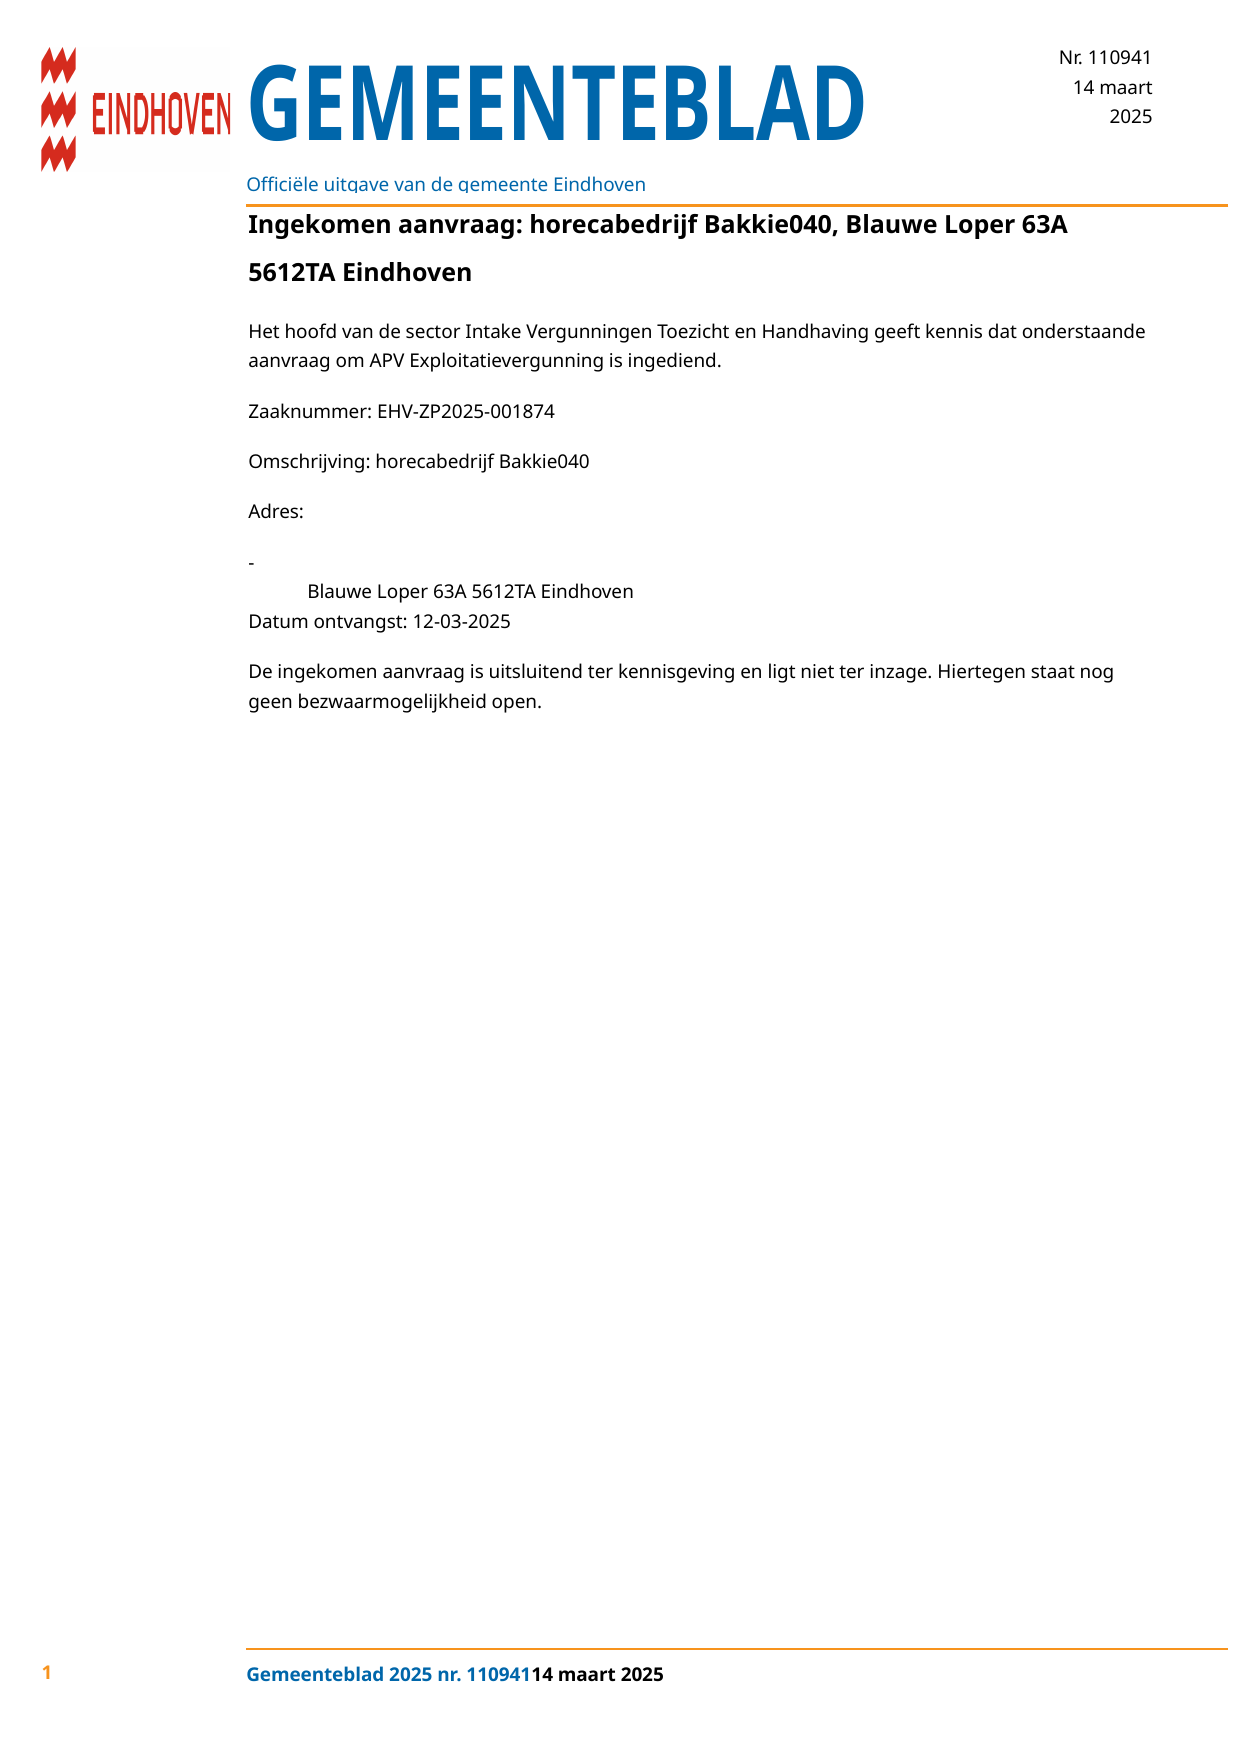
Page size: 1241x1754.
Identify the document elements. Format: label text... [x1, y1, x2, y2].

text Zaaknummer: EHV-ZP2025-001874 [248, 398, 1152, 424]
picture [41, 47, 231, 172]
text Adres: [248, 499, 1152, 524]
text Ingekomen aanvraag: horecabedrijf Bakkie040, Blauwe Loper 63A 5612TA Eindhoven [248, 207, 1152, 288]
text Het hoofd van de sector Intake Vergunningen Toezicht en Handhaving geeft kennis dat onderstaande aanvraag om APV Exploitatievergunning is ingediend. [248, 318, 1152, 373]
text Omschrijving: horecabedrijf Bakkie040 [248, 448, 1152, 474]
text Datum ontvangst: 12-03-2025 [248, 608, 1152, 634]
text De ingekomen aanvraag is uitsluitend ter kennisgeving en ligt niet ter inzage. Hiertegen staat nog geen bezwaarmogelijkheid open. [248, 659, 1152, 714]
list Blauwe Loper 63A 5612TA Eindhoven [248, 579, 1152, 604]
